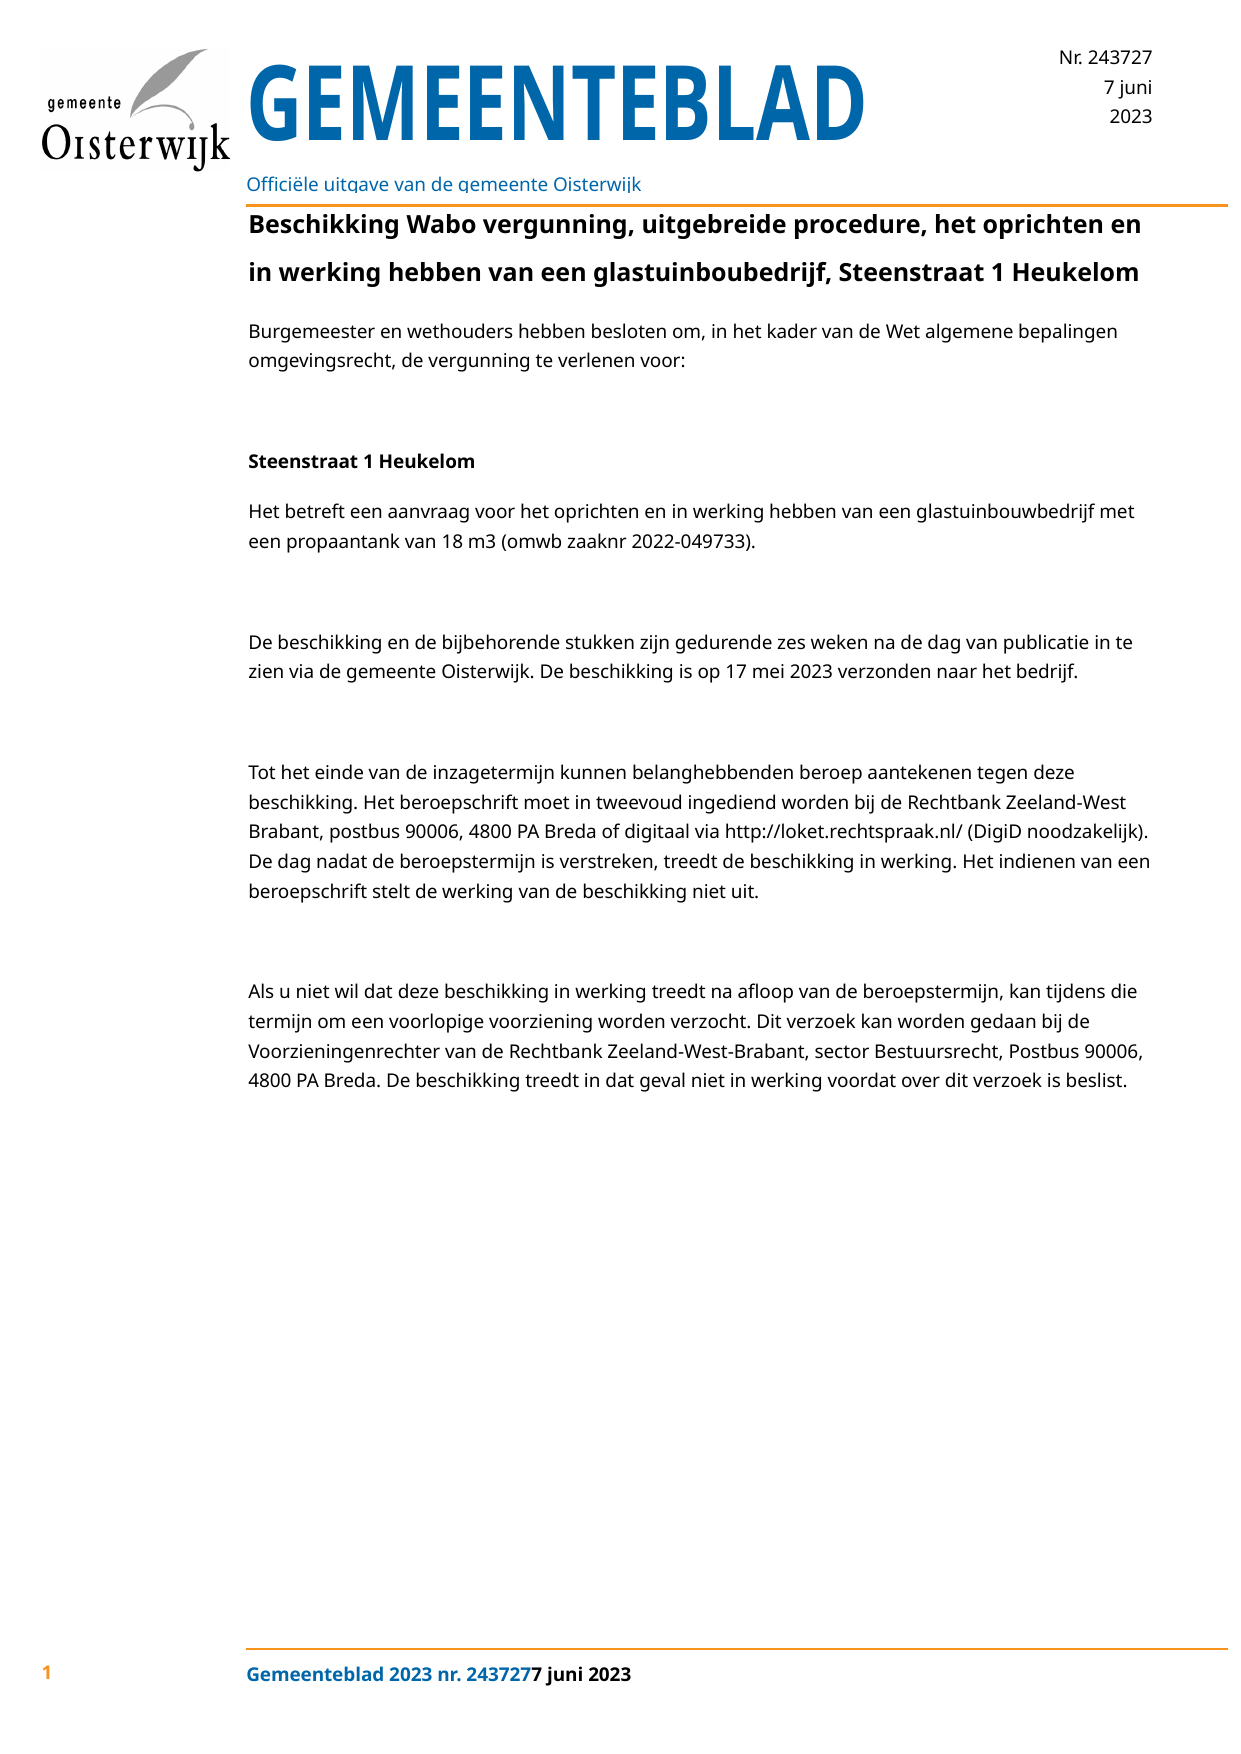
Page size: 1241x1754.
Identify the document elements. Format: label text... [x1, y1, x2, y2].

picture [41, 47, 231, 172]
text Als u niet wil dat deze beschikking in werking treedt na afloop van de beroepstermijn, kan tijdens die termijn om een voorlopige voorziening worden verzocht. Dit verzoek kan worden gedaan bij de Voorzieningenrechter van de Rechtbank Zeeland-West-Brabant, sector Bestuursrecht, Postbus 90006, 4800 PA Breda. De beschikking treedt in dat geval niet in werking voordat over dit verzoek is beslist. [248, 979, 1152, 1093]
text Steenstraat 1 Heukelom [248, 448, 1152, 474]
text Het betreft een aanvraag voor het oprichten en in werking hebben van een glastuinbouwbedrijf met een propaantank van 18 m3 (omwb zaaknr 2022-049733). [248, 499, 1152, 554]
text De beschikking en de bijbehorende stukken zijn gedurende zes weken na de dag van publicatie in te zien via de gemeente Oisterwijk. De beschikking is op 17 mei 2023 verzonden naar het bedrijf. [248, 629, 1152, 684]
text Beschikking Wabo vergunning, uitgebreide procedure, het oprichten en in werking hebben van een glastuinboubedrijf, Steenstraat 1 Heukelom [248, 207, 1152, 288]
text Burgemeester en wethouders hebben besloten om, in het kader van de Wet algemene bepalingen omgevingsrecht, de vergunning te verlenen voor: [248, 318, 1152, 373]
text Tot het einde van de inzagetermijn kunnen belanghebbenden beroep aantekenen tegen deze beschikking. Het beroepschrift moet in tweevoud ingediend worden bij de Rechtbank Zeeland-West Brabant, postbus 90006, 4800 PA Breda of digitaal via http://loket.rechtspraak.nl/ (DigiD noodzakelijk). De dag nadat de beroepstermijn is verstreken, treedt de beschikking in werking. Het indienen van een beroepschrift stelt de werking van de beschikking niet uit. [248, 759, 1152, 904]
